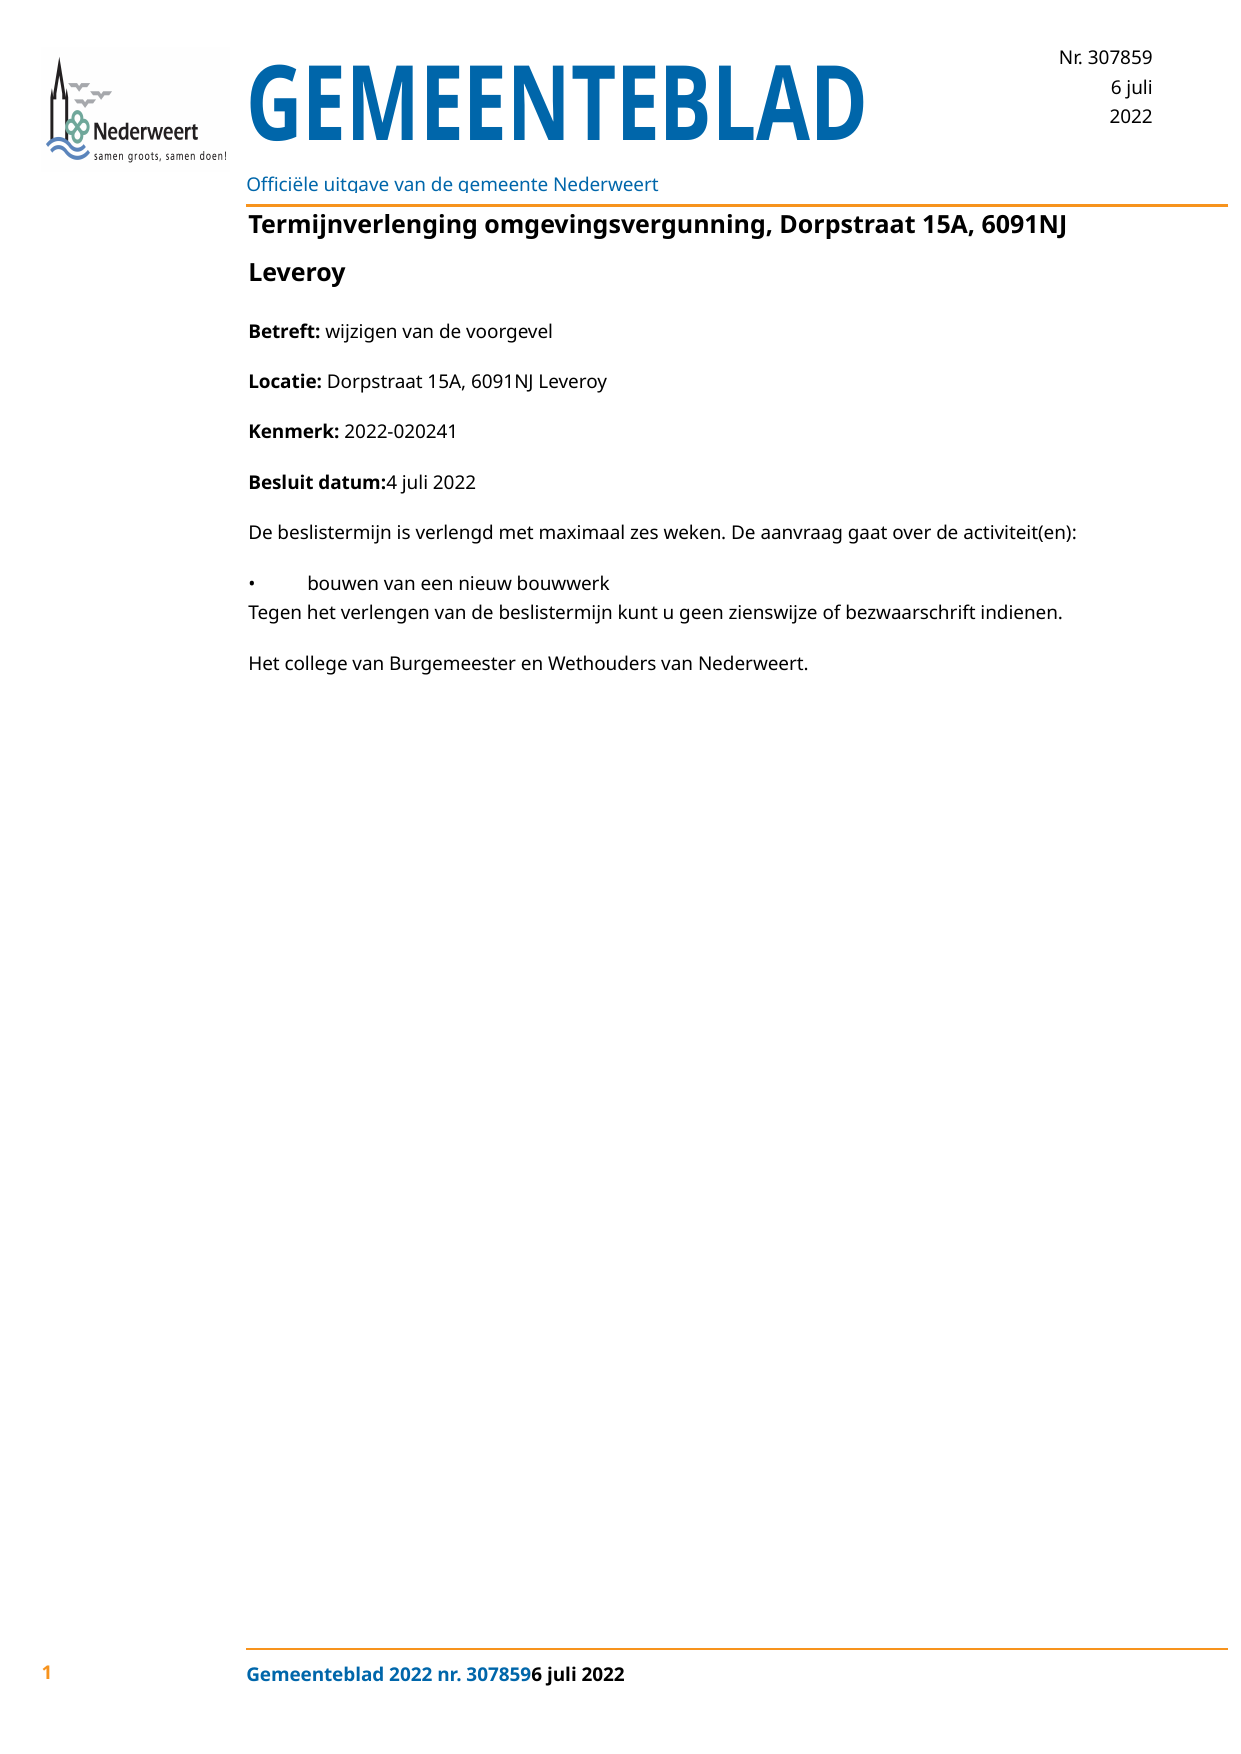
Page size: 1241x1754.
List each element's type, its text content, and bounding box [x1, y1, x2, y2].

text De beslistermijn is verlengd met maximaal zes weken. De aanvraag gaat over de activiteit(en): [248, 519, 1152, 545]
picture [41, 47, 231, 172]
text Kenmerk: 2022-020241 [248, 419, 1152, 444]
text Het college van Burgemeester en Wethouders van Nederweert. [248, 650, 1152, 676]
text Termijnverlenging omgevingsvergunning, Dorpstraat 15A, 6091NJ Leveroy [248, 207, 1152, 288]
text Betreft: wijzigen van de voorgevel [248, 318, 1152, 344]
list bouwen van een nieuw bouwwerk [248, 570, 1152, 596]
text Besluit datum:4 juli 2022 [248, 469, 1152, 495]
text Locatie: Dorpstraat 15A, 6091NJ Leveroy [248, 368, 1152, 394]
text Tegen het verlengen van de beslistermijn kunt u geen zienswijze of bezwaarschrift indienen. [248, 599, 1152, 625]
